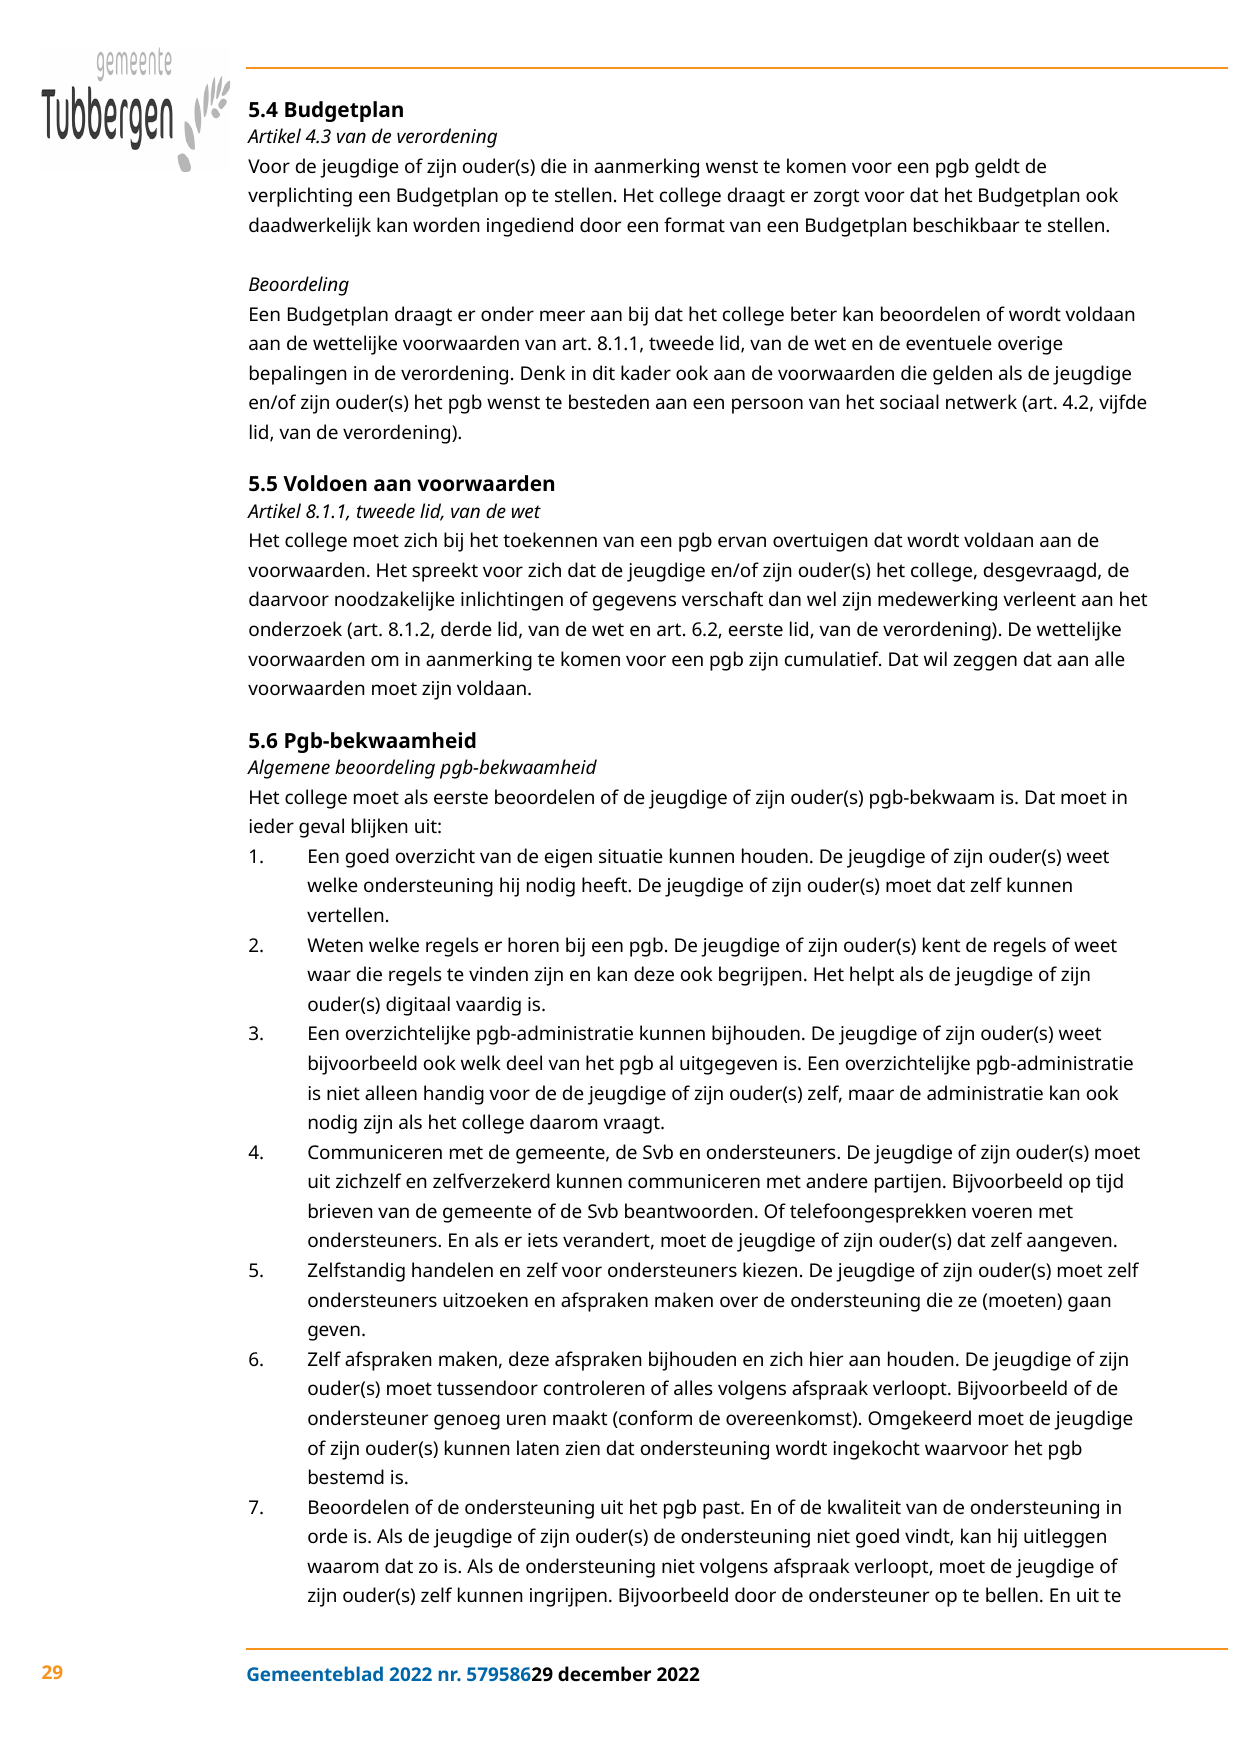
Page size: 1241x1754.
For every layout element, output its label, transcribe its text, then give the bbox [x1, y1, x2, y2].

text 5.6 Pgb-bekwaamheid [248, 726, 1152, 754]
text Beoordeling [248, 271, 1152, 297]
list Weten welke regels er horen bij een pgb. De jeugdige of zijn ouder(s) kent de regels of weet waar die regels te vinden zijn en kan deze ook begrijpen. Het helpt als de jeugdige of zijn ouder(s) digitaal vaardig is. [248, 932, 1152, 1017]
list Een goed overzicht van de eigen situatie kunnen houden. De jeugdige of zijn ouder(s) weet welke ondersteuning hij nodig heeft. De jeugdige of zijn ouder(s) moet dat zelf kunnen vertellen. [248, 843, 1152, 928]
list Beoordelen of de ondersteuning uit het pgb past. En of de kwaliteit van de ondersteuning in orde is. Als de jeugdige of zijn ouder(s) de ondersteuning niet goed vindt, kan hij uitleggen waarom dat zo is. Als de ondersteuning niet volgens afspraak verloopt, moet de jeugdige of zijn ouder(s) zelf kunnen ingrijpen. Bijvoorbeeld door de ondersteuner op te bellen. En uit te [248, 1494, 1152, 1608]
list Een overzichtelijke pgb-administratie kunnen bijhouden. De jeugdige of zijn ouder(s) weet bijvoorbeeld ook welk deel van het pgb al uitgegeven is. Een overzichtelijke pgb-administratie is niet alleen handig voor de de jeugdige of zijn ouder(s) zelf, maar de administratie kan ook nodig zijn als het college daarom vraagt. [248, 1021, 1152, 1135]
list Zelfstandig handelen en zelf voor ondersteuners kiezen. De jeugdige of zijn ouder(s) moet zelf ondersteuners uitzoeken en afspraken maken over de ondersteuning die ze (moeten) gaan geven. [248, 1257, 1152, 1342]
text Algemene beoordeling pgb-bekwaamheid [248, 754, 1152, 780]
text Een Budgetplan draagt er onder meer aan bij dat het college beter kan beoordelen of wordt voldaan aan de wettelijke voorwaarden van art. 8.1.1, tweede lid, van de wet en de eventuele overige bepalingen in de verordening. Denk in dit kader ook aan de voorwaarden die gelden als de jeugdige en/of zijn ouder(s) het pgb wenst te besteden aan een persoon van het sociaal netwerk (art. 4.2, vijfde lid, van de verordening). [248, 301, 1152, 445]
list Communiceren met de gemeente, de Svb en ondersteuners. De jeugdige of zijn ouder(s) moet uit zichzelf en zelfverzekerd kunnen communiceren met andere partijen. Bijvoorbeeld op tijd brieven van de gemeente of de Svb beantwoorden. Of telefoongesprekken voeren met ondersteuners. En als er iets verandert, moet de jeugdige of zijn ouder(s) dat zelf aangeven. [248, 1139, 1152, 1253]
text Artikel 4.3 van de verordening [248, 123, 1152, 149]
text Voor de jeugdige of zijn ouder(s) die in aanmerking wenst te komen voor een pgb geldt de verplichting een Budgetplan op te stellen. Het college draagt er zorgt voor dat het Budgetplan ook daadwerkelijk kan worden ingediend door een format van een Budgetplan beschikbaar te stellen. [248, 153, 1152, 238]
text Het college moet als eerste beoordelen of de jeugdige of zijn ouder(s) pgb-bekwaam is. Dat moet in ieder geval blijken uit: [248, 784, 1152, 839]
text Artikel 8.1.1, tweede lid, van de wet [248, 498, 1152, 524]
picture [41, 47, 231, 172]
text 5.5 Voldoen aan voorwaarden [248, 469, 1152, 498]
text Het college moet zich bij het toekennen van een pgb ervan overtuigen dat wordt voldaan aan de voorwaarden. Het spreekt voor zich dat de jeugdige en/of zijn ouder(s) het college, desgevraagd, de daarvoor noodzakelijke inlichtingen of gegevens verschaft dan wel zijn medewerking verleent aan het onderzoek (art. 8.1.2, derde lid, van de wet en art. 6.2, eerste lid, van de verordening). De wettelijke voorwaarden om in aanmerking te komen voor een pgb zijn cumulatief. Dat wil zeggen dat aan alle voorwaarden moet zijn voldaan. [248, 527, 1152, 701]
text 5.4 Budgetplan [248, 95, 1152, 123]
list Zelf afspraken maken, deze afspraken bijhouden en zich hier aan houden. De jeugdige of zijn ouder(s) moet tussendoor controleren of alles volgens afspraak verloopt. Bijvoorbeeld of de ondersteuner genoeg uren maakt (conform de overeenkomst). Omgekeerd moet de jeugdige of zijn ouder(s) kunnen laten zien dat ondersteuning wordt ingekocht waarvoor het pgb bestemd is. [248, 1346, 1152, 1490]
